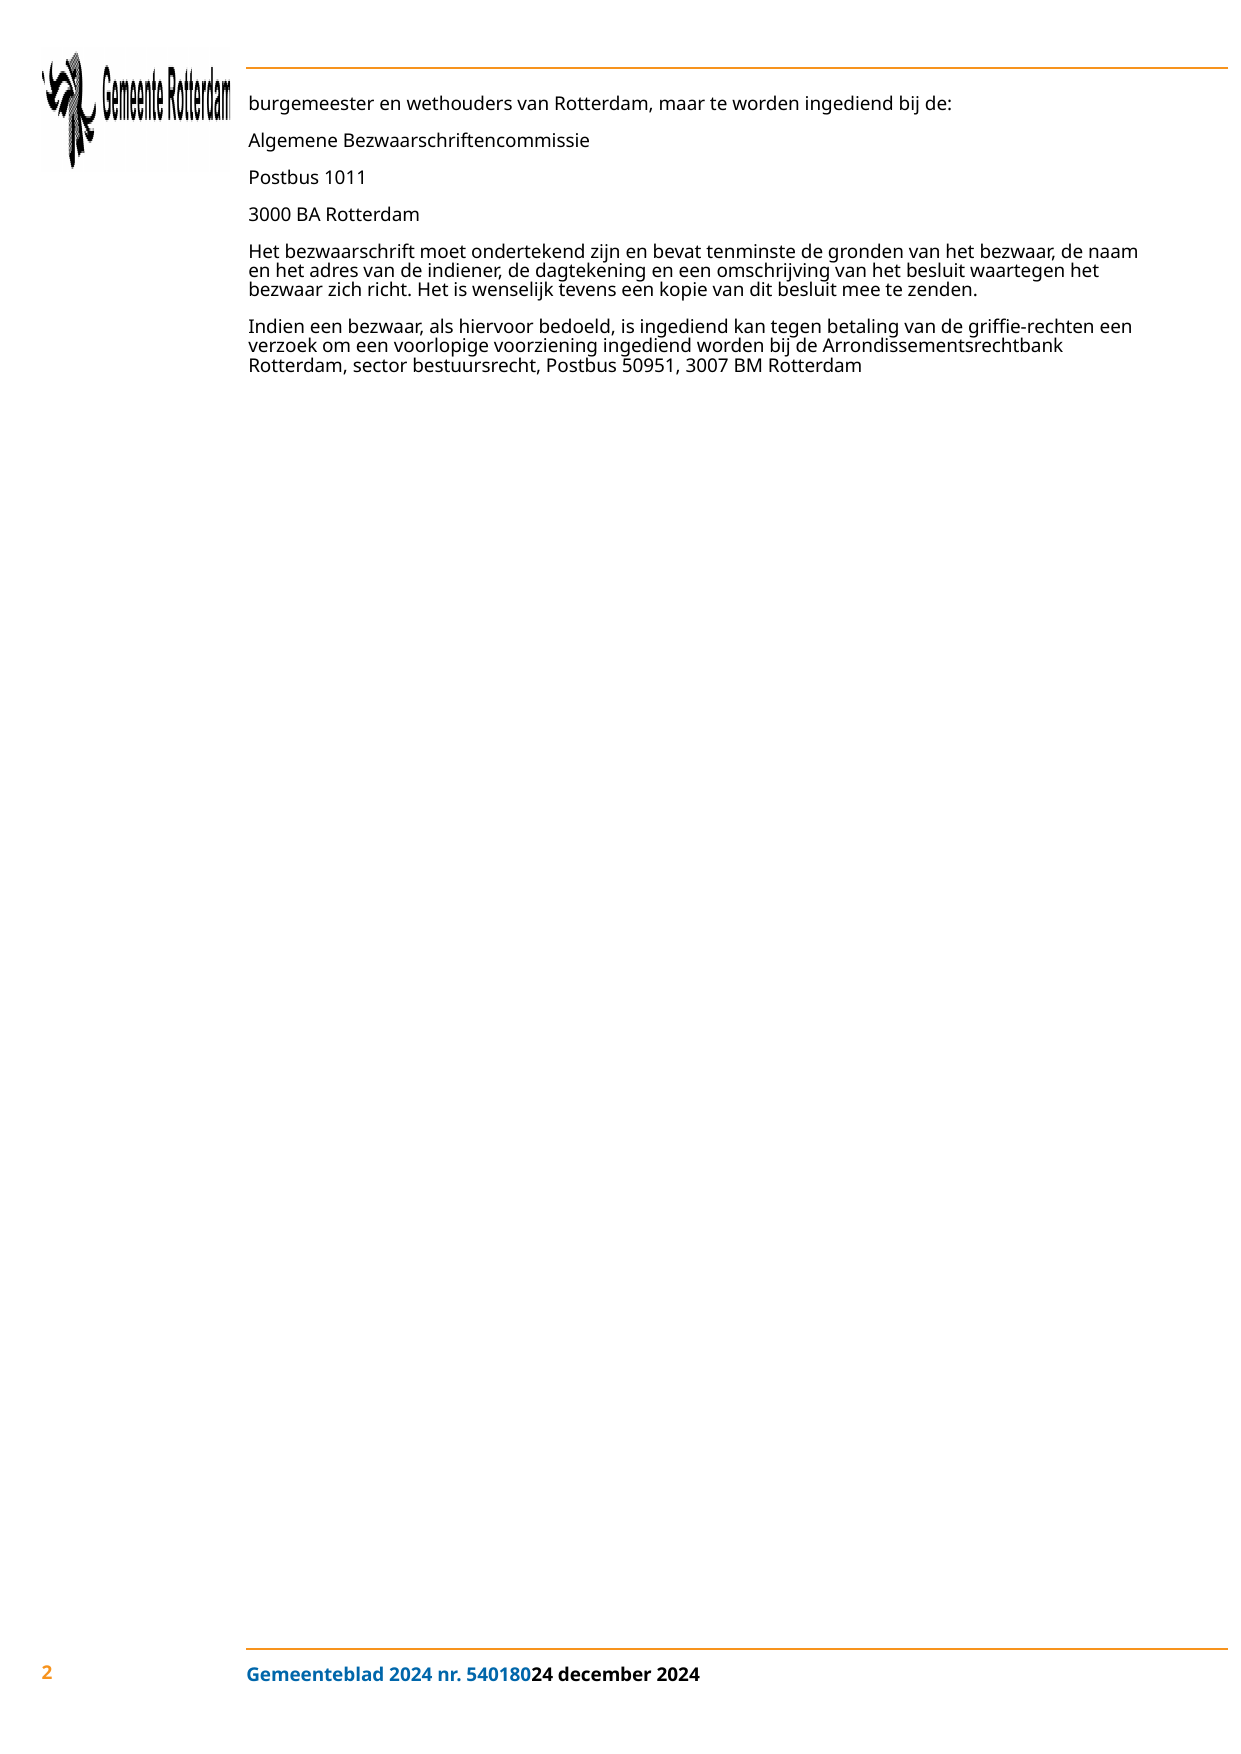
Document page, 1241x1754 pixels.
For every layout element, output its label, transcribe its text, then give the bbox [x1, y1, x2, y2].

text Het bezwaarschrift moet ondertekend zijn en bevat tenminste de gronden van het bezwaar, de naam en het adres van de indiener, de dagtekening en een omschrijving van het besluit waartegen het bezwaar zich richt. Het is wenselijk tevens een kopie van dit besluit mee te zenden. [248, 243, 1152, 301]
picture [41, 47, 231, 172]
text Postbus 1011 [248, 169, 1152, 188]
text burgemeester en wethouders van Rotterdam, maar te worden ingediend bij de: [248, 95, 1152, 114]
text 3000 BA Rotterdam [248, 206, 1152, 225]
text Indien een bezwaar, als hiervoor bedoeld, is ingediend kan tegen betaling van de griffie-rechten een verzoek om een voorlopige voorziening ingediend worden bij de Arrondissementsrechtbank Rotterdam, sector bestuursrecht, Postbus 50951, 3007 BM Rotterdam [248, 318, 1152, 376]
text Algemene Bezwaarschriftencommissie [248, 132, 1152, 151]
